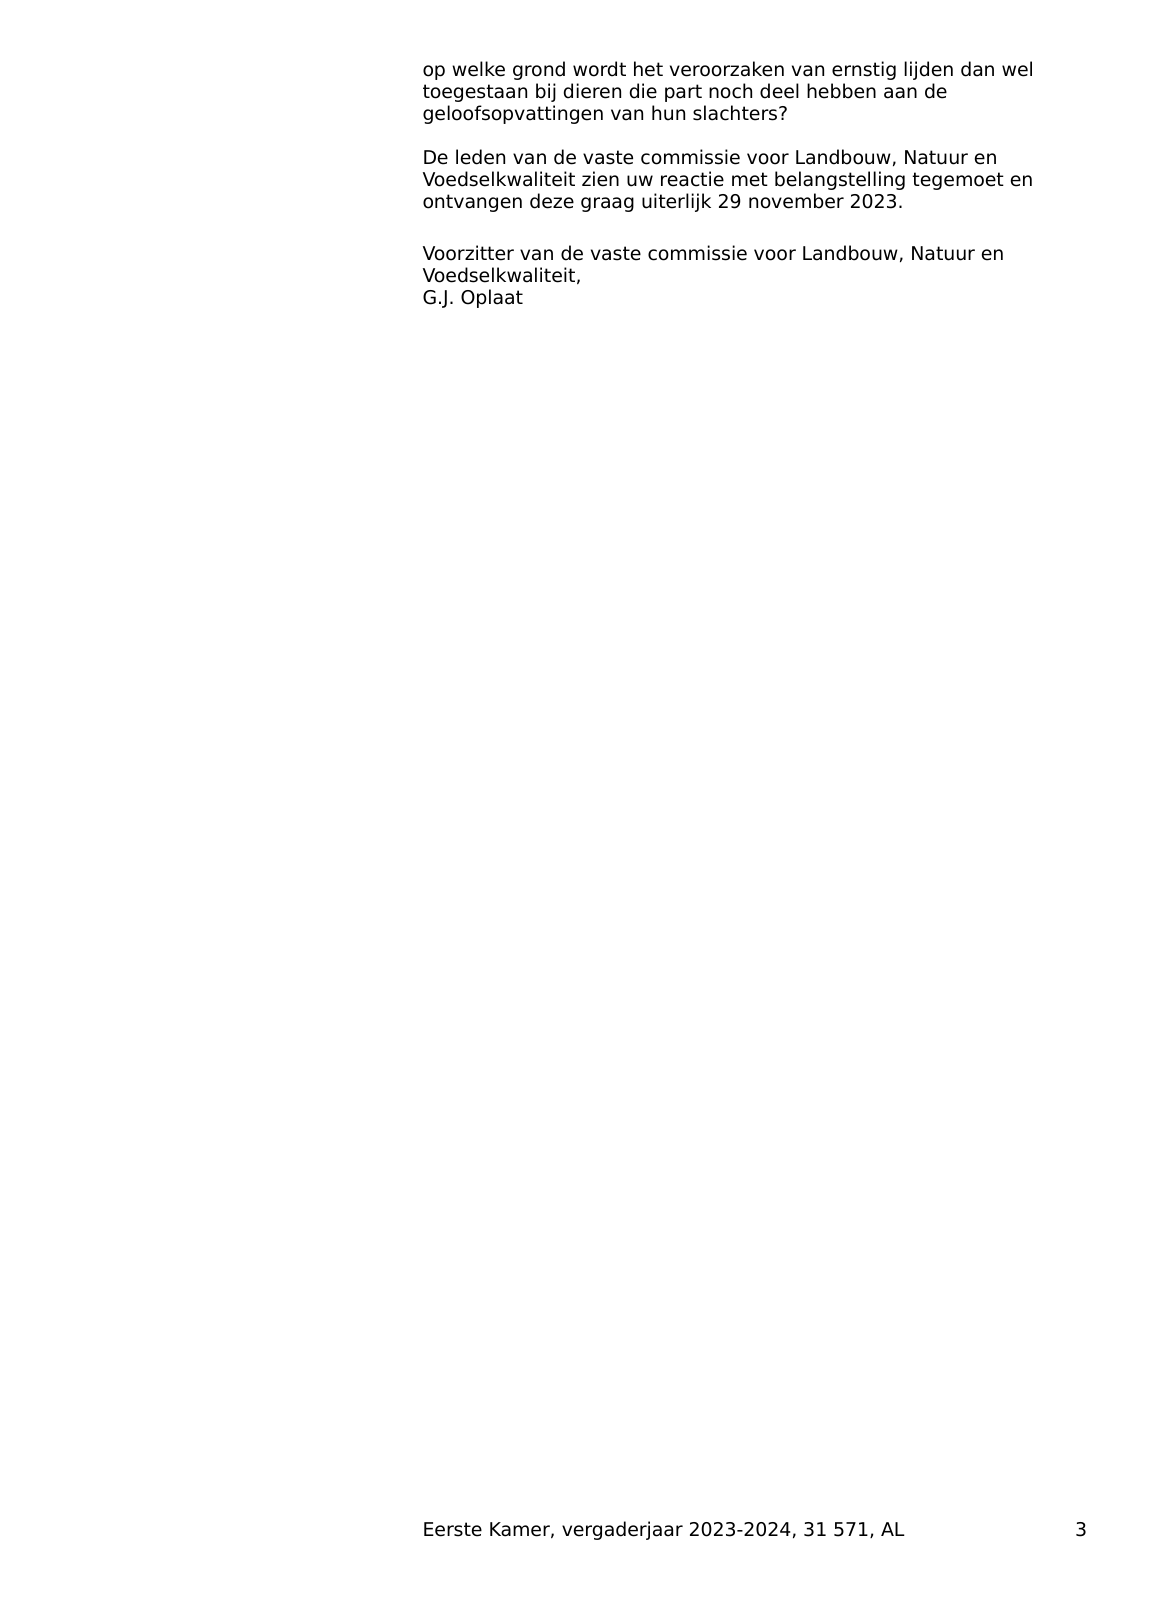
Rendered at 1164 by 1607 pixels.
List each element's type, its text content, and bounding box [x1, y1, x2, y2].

text De leden van de vaste commissie voor Landbouw, Natuur en Voedselkwaliteit zien uw reactie met belangstelling tegemoet en ontvangen deze graag uiterlijk 29 november 2023. [422, 147, 1087, 213]
text Voorzitter van de vaste commissie voor Landbouw, Natuur en Voedselkwaliteit, G.J. Oplaat [422, 243, 1087, 309]
text op welke grond wordt het veroorzaken van ernstig lijden dan wel toegestaan bij dieren die part noch deel hebben aan de geloofsopvattingen van hun slachters? [422, 59, 1087, 125]
